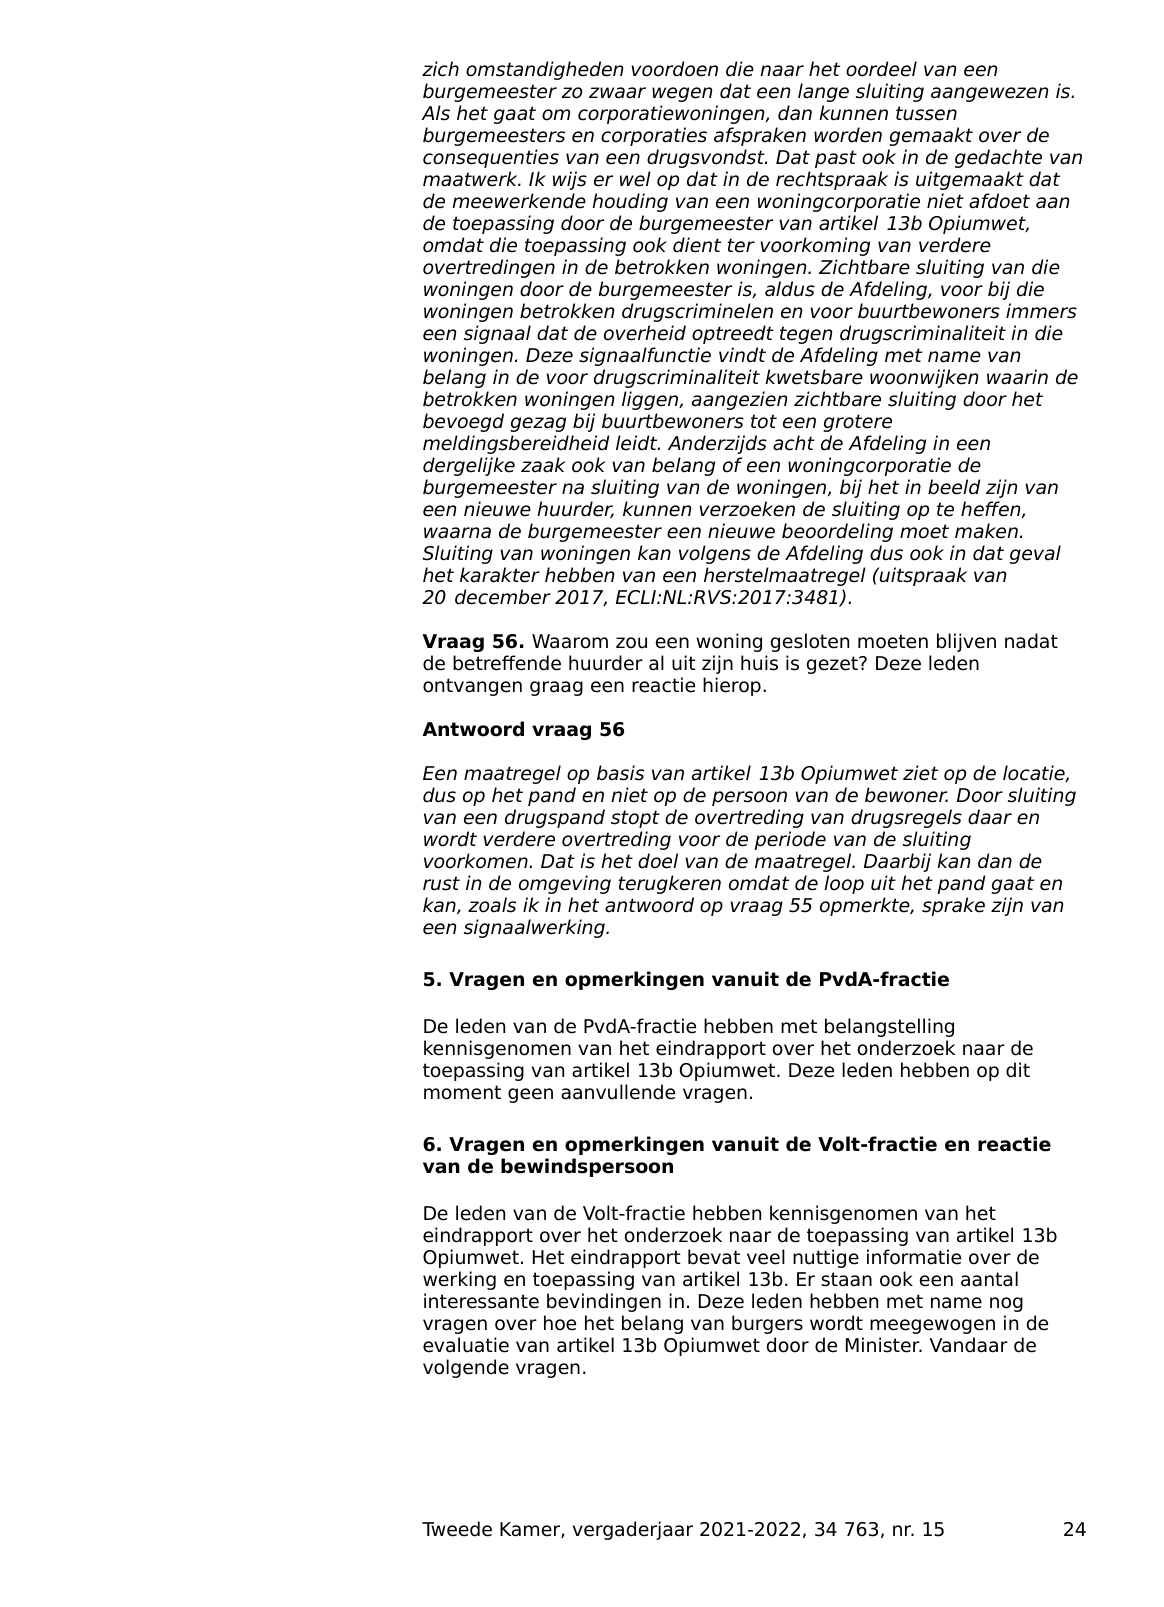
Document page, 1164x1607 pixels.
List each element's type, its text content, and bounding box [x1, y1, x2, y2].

text Een maatregel op basis van artikel 13b Opiumwet ziet op de locatie, dus op het pand en niet op de persoon van de bewoner. Door sluiting van een drugspand stopt de overtreding van drugsregels daar en wordt verdere overtreding voor de periode van de sluiting voorkomen. Dat is het doel van de maatregel. Daarbij kan dan de rust in de omgeving terugkeren omdat de loop uit het pand gaat en kan, zoals ik in het antwoord op vraag 55 opmerkte, sprake zijn van een signaalwerking. [422, 763, 1087, 939]
text De leden van de PvdA-fractie hebben met belangstelling kennisgenomen van het eindrapport over het onderzoek naar de toepassing van artikel 13b Opiumwet. Deze leden hebben op dit moment geen aanvullende vragen. [422, 1016, 1087, 1104]
subtitle Antwoord vraag 56 [422, 719, 1087, 741]
text zich omstandigheden voordoen die naar het oordeel van een burgemeester zo zwaar wegen dat een lange sluiting aangewezen is. Als het gaat om corporatiewoningen, dan kunnen tussen burgemeesters en corporaties afspraken worden gemaakt over de consequenties van een drugsvondst. Dat past ook in de gedachte van maatwerk. Ik wijs er wel op dat in de rechtspraak is uitgemaakt dat de meewerkende houding van een woningcorporatie niet afdoet aan de toepassing door de burgemeester van artikel 13b Opiumwet, omdat die toepassing ook dient ter voorkoming van verdere overtredingen in de betrokken woningen. Zichtbare sluiting van die woningen door de burgemeester is, aldus de Afdeling, voor bij die woningen betrokken drugscriminelen en voor buurtbewoners immers een signaal dat de overheid optreedt tegen drugscriminaliteit in die woningen. Deze signaalfunctie vindt de Afdeling met name van belang in de voor drugscriminaliteit kwetsbare woonwijken waarin de betrokken woningen liggen, aangezien zichtbare sluiting door het bevoegd gezag bij buurtbewoners tot een grotere meldingsbereidheid leidt. Anderzijds acht de Afdeling in een dergelijke zaak ook van belang of een woningcorporatie de burgemeester na sluiting van de woningen, bij het in beeld zijn van een nieuwe huurder, kunnen verzoeken de sluiting op te heffen, waarna de burgemeester een nieuwe beoordeling moet maken. Sluiting van woningen kan volgens de Afdeling dus ook in dat geval het karakter hebben van een herstelmaatregel (uitspraak van 20 december 2017, ECLI:NL:RVS:2017:3481). [422, 59, 1087, 608]
text De leden van de Volt-fractie hebben kennisgenomen van het eindrapport over het onderzoek naar de toepassing van artikel 13b Opiumwet. Het eindrapport bevat veel nuttige informatie over de werking en toepassing van artikel 13b. Er staan ook een aantal interessante bevindingen in. Deze leden hebben met name nog vragen over hoe het belang van burgers wordt meegewogen in de evaluatie van artikel 13b Opiumwet door de Minister. Vandaar de volgende vragen. [422, 1203, 1087, 1378]
subtitle 5. Vragen en opmerkingen vanuit de PvdA-fractie [422, 969, 1087, 991]
text Vraag 56. Waarom zou een woning gesloten moeten blijven nadat de betreffende huurder al uit zijn huis is gezet? Deze leden ontvangen graag een reactie hierop. [422, 631, 1087, 697]
subtitle 6. Vragen en opmerkingen vanuit de Volt-fractie en reactie van de bewindspersoon [422, 1134, 1087, 1178]
